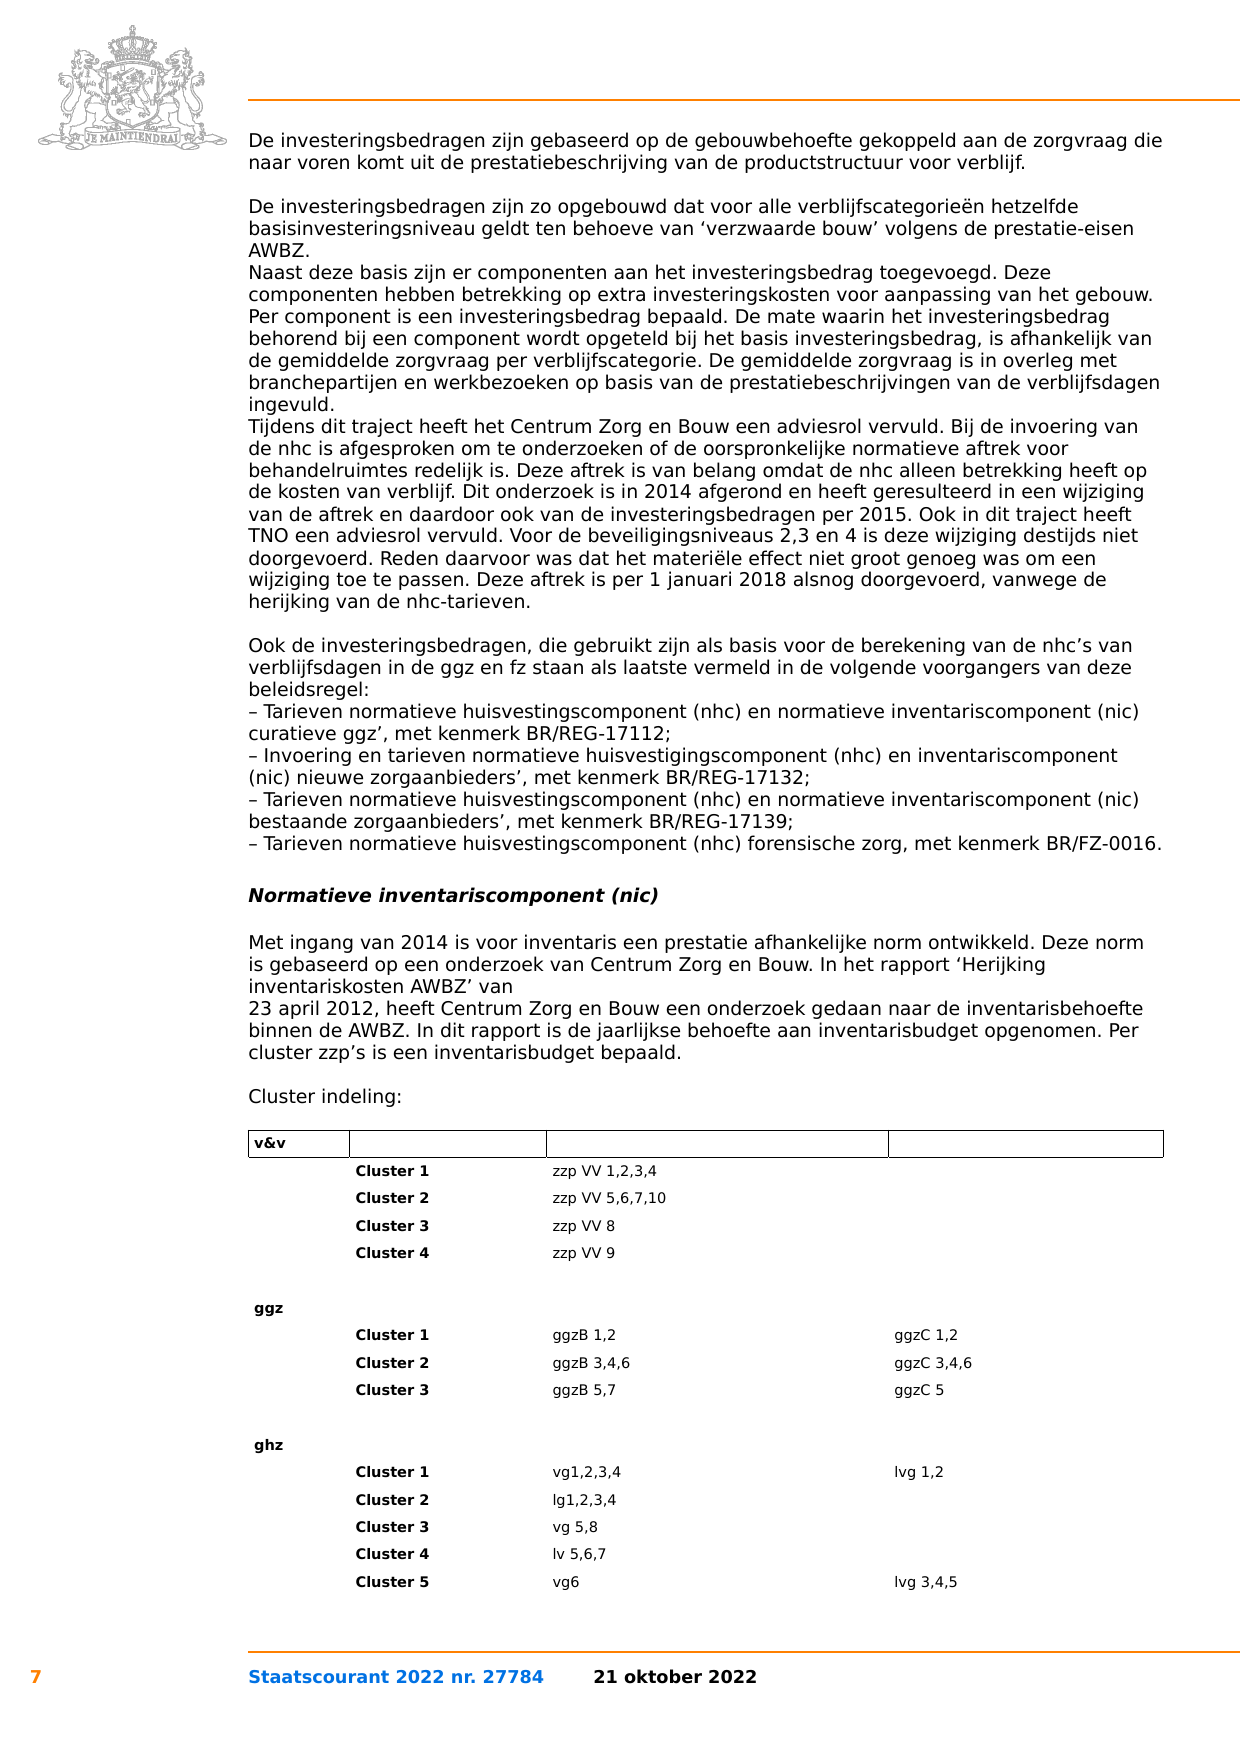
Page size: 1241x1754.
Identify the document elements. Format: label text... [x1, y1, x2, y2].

text – Invoering en tarieven normatieve huisvestigingscomponent (nhc) en inventariscomponent (nic) nieuwe zorgaanbieders’, met kenmerk BR/REG-17132; [248, 745, 1163, 789]
table_cell [889, 1514, 1163, 1541]
table_cell Cluster 3 [350, 1213, 546, 1239]
table_cell [889, 1213, 1163, 1239]
table_cell ggzB 1,2 [547, 1323, 888, 1349]
table_cell vg6 [547, 1569, 888, 1595]
table_cell lv 5,6,7 [547, 1542, 888, 1568]
table_cell Cluster 2 [350, 1487, 546, 1513]
subtitle Normatieve inventariscomponent (nic) [248, 885, 1163, 907]
table_cell ggzB 5,7 [547, 1377, 888, 1403]
table_header v&v [249, 1131, 349, 1157]
table_cell Cluster 5 [350, 1569, 546, 1595]
table_cell [249, 1213, 349, 1239]
table_cell ghz [249, 1432, 349, 1458]
table_cell zzp VV 1,2,3,4 [547, 1158, 888, 1184]
table_cell [547, 1295, 888, 1321]
table_cell [889, 1295, 1163, 1321]
table_cell Cluster 3 [350, 1514, 546, 1541]
table_cell vg1,2,3,4 [547, 1459, 888, 1486]
text – Tarieven normatieve huisvestingscomponent (nhc) en normatieve inventariscomponent (nic) bestaande zorgaanbieders’, met kenmerk BR/REG-17139; [248, 789, 1163, 833]
table_cell [350, 1432, 546, 1458]
table_cell [249, 1158, 349, 1184]
table_cell Cluster 1 [350, 1158, 546, 1184]
table_cell Cluster 2 [350, 1350, 546, 1376]
table_cell [249, 1405, 349, 1431]
table_cell [249, 1377, 349, 1403]
table_cell Cluster 1 [350, 1459, 546, 1486]
text De investeringsbedragen zijn gebaseerd op de gebouwbehoefte gekoppeld aan de zorgvraag die naar voren komt uit de prestatiebeschrijving van de productstructuur voor verblijf. [248, 130, 1163, 174]
table_cell lvg 1,2 [889, 1459, 1163, 1486]
table_cell [547, 1432, 888, 1458]
table_cell [350, 1295, 546, 1321]
text Naast deze basis zijn er componenten aan het investeringsbedrag toegevoegd. Deze componenten hebben betrekking op extra investeringskosten voor aanpassing van het gebouw. Per component is een investeringsbedrag bepaald. De mate waarin het investeringsbedrag behorend bij een component wordt opgeteld bij het basis investeringsbedrag, is afhankelijk van de gemiddelde zorgvraag per verblijfscategorie. De gemiddelde zorgvraag is in overleg met branchepartijen en werkbezoeken op basis van de prestatiebeschrijvingen van de verblijfsdagen ingevuld. [248, 262, 1163, 416]
table_cell lg1,2,3,4 [547, 1487, 888, 1513]
text De investeringsbedragen zijn zo opgebouwd dat voor alle verblijfscategorieën hetzelfde basisinvesteringsniveau geldt ten behoeve van ‘verzwaarde bouw’ volgens de prestatie-eisen AWBZ. [248, 196, 1163, 262]
text 23 april 2012, heeft Centrum Zorg en Bouw een onderzoek gedaan naar de inventarisbehoefte binnen de AWBZ. In dit rapport is de jaarlijkse behoefte aan inventarisbudget opgenomen. Per cluster zzp’s is een inventarisbudget bepaald. [248, 998, 1163, 1064]
table_cell [249, 1350, 349, 1376]
table_cell [249, 1240, 349, 1267]
table_cell [889, 1158, 1163, 1184]
table_cell ggzC 5 [889, 1377, 1163, 1403]
table_cell [249, 1542, 349, 1568]
table_cell [889, 1185, 1163, 1212]
table_header [350, 1131, 546, 1157]
text – Tarieven normatieve huisvestingscomponent (nhc) forensische zorg, met kenmerk BR/FZ-0016. [248, 833, 1163, 855]
table_cell [249, 1569, 349, 1595]
table_cell ggz [249, 1295, 349, 1321]
table_header [889, 1131, 1163, 1157]
text Cluster indeling: [248, 1086, 1163, 1108]
table_cell [889, 1542, 1163, 1568]
table_cell Cluster 4 [350, 1240, 546, 1267]
table_cell vg 5,8 [547, 1514, 888, 1541]
table_cell [249, 1185, 349, 1212]
table_cell [350, 1405, 546, 1431]
table_cell [350, 1268, 546, 1294]
table_header [547, 1131, 888, 1157]
text – Tarieven normatieve huisvestingscomponent (nhc) en normatieve inventariscomponent (nic) curatieve ggz’, met kenmerk BR/REG-17112; [248, 701, 1163, 745]
table_cell ggzC 3,4,6 [889, 1350, 1163, 1376]
table_cell zzp VV 9 [547, 1240, 888, 1267]
table_cell Cluster 3 [350, 1377, 546, 1403]
picture [38, 25, 227, 150]
table_cell [249, 1487, 349, 1513]
text Tijdens dit traject heeft het Centrum Zorg en Bouw een adviesrol vervuld. Bij de invoering van de nhc is afgesproken om te onderzoeken of de oorspronkelijke normatieve aftrek voor behandelruimtes redelijk is. Deze aftrek is van belang omdat de nhc alleen betrekking heeft op de kosten van verblijf. Dit onderzoek is in 2014 afgerond en heeft geresulteerd in een wijziging van de aftrek en daardoor ook van de investeringsbedragen per 2015. Ook in dit traject heeft TNO een adviesrol vervuld. Voor de beveiligingsniveaus 2,3 en 4 is deze wijziging destijds niet doorgevoerd. Reden daarvoor was dat het materiële effect niet groot genoeg was om een wijziging toe te passen. Deze aftrek is per 1 januari 2018 alsnog doorgevoerd, vanwege de herijking van de nhc-tarieven. [248, 416, 1163, 613]
table_cell zzp VV 5,6,7,10 [547, 1185, 888, 1212]
text Ook de investeringsbedragen, die gebruikt zijn als basis voor de berekening van de nhc’s van verblijfsdagen in de ggz en fz staan als laatste vermeld in de volgende voorgangers van deze beleidsregel: [248, 635, 1163, 701]
table_cell Cluster 1 [350, 1323, 546, 1349]
table_cell [547, 1405, 888, 1431]
table_cell [889, 1268, 1163, 1294]
text Met ingang van 2014 is voor inventaris een prestatie afhankelijke norm ontwikkeld. Deze norm is gebaseerd op een onderzoek van Centrum Zorg en Bouw. In het rapport ‘Herijking inventariskosten AWBZ’ van [248, 932, 1163, 998]
table_cell zzp VV 8 [547, 1213, 888, 1239]
table_cell Cluster 2 [350, 1185, 546, 1212]
table_cell [547, 1268, 888, 1294]
table_cell [889, 1432, 1163, 1458]
table_cell [249, 1459, 349, 1486]
table_cell [889, 1240, 1163, 1267]
table_cell [249, 1323, 349, 1349]
table_cell lvg 3,4,5 [889, 1569, 1163, 1595]
table_cell Cluster 4 [350, 1542, 546, 1568]
table_cell [889, 1487, 1163, 1513]
table_cell [249, 1514, 349, 1541]
table_cell [889, 1405, 1163, 1431]
table_cell ggzC 1,2 [889, 1323, 1163, 1349]
table_cell [249, 1268, 349, 1294]
table_cell ggzB 3,4,6 [547, 1350, 888, 1376]
